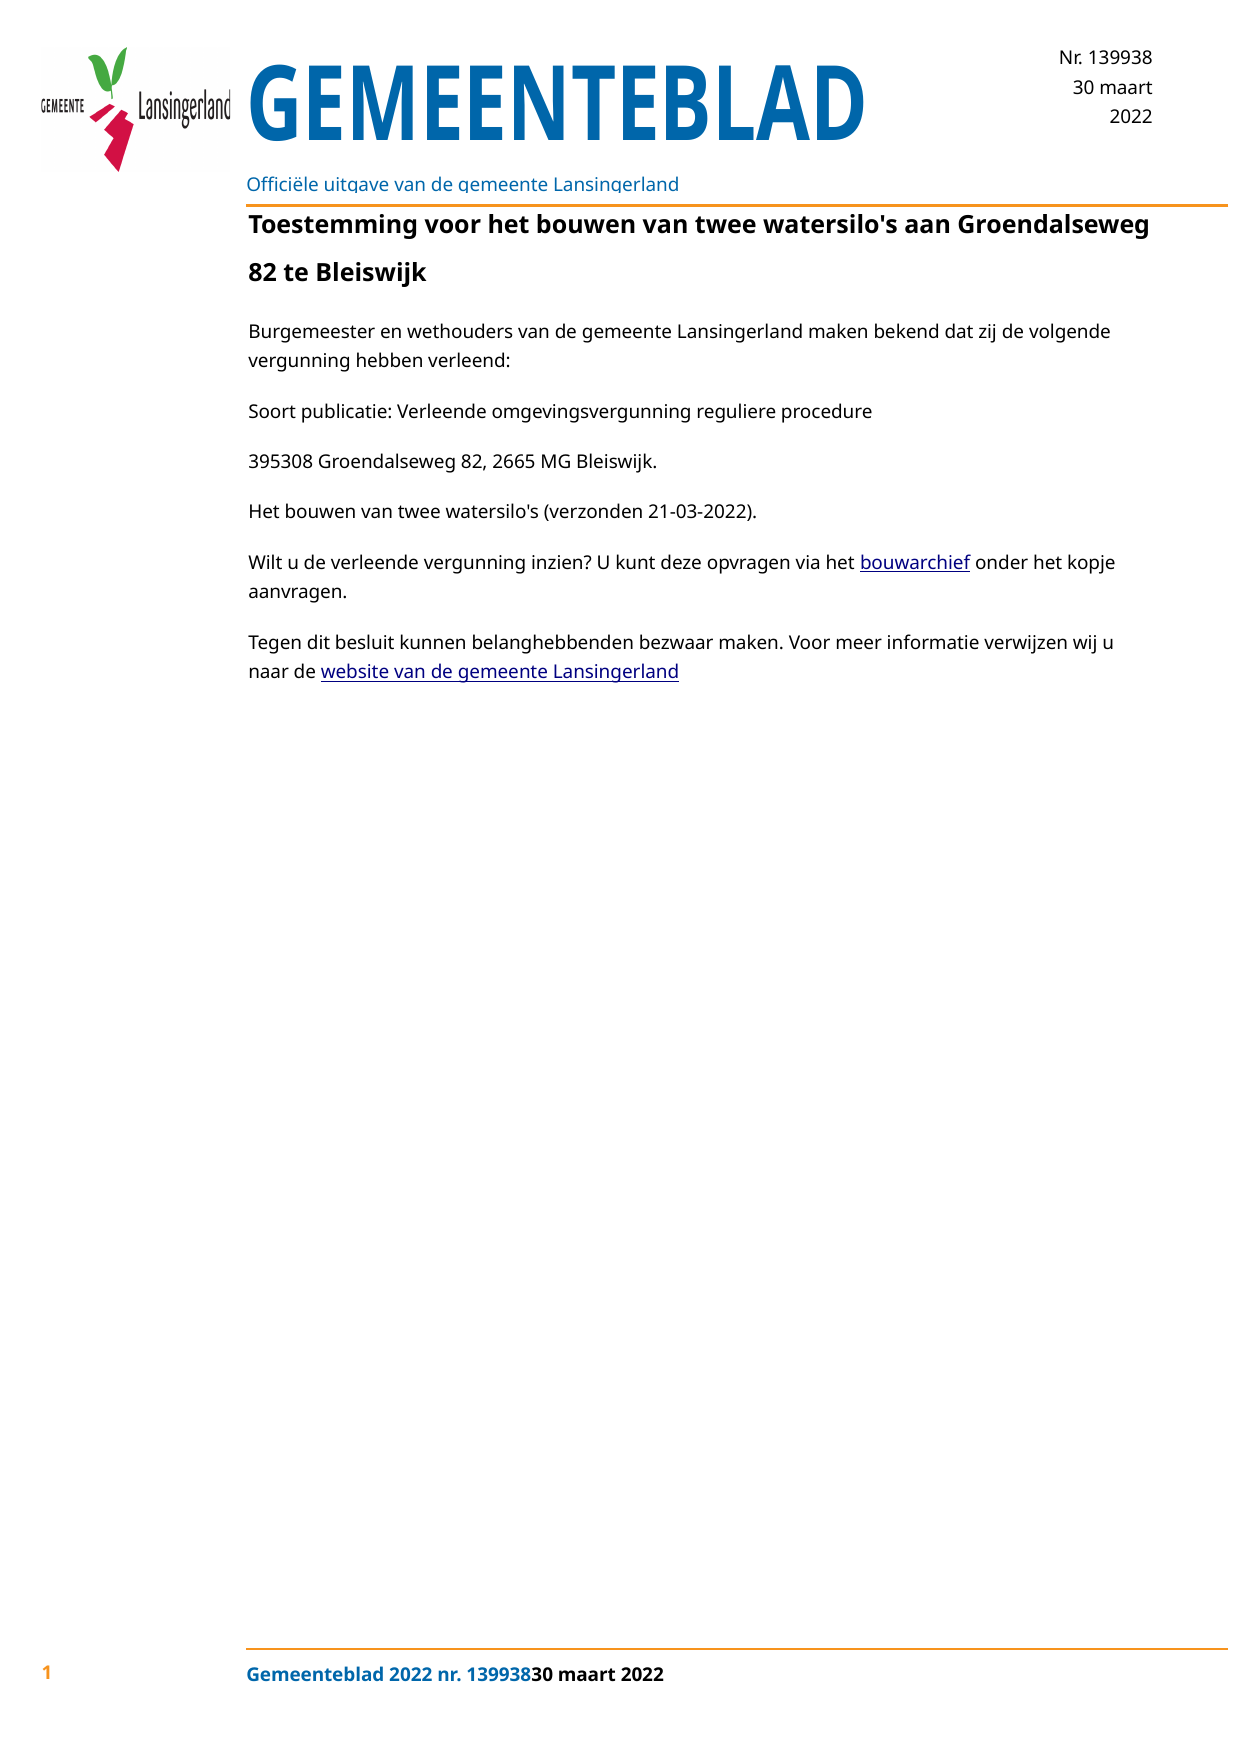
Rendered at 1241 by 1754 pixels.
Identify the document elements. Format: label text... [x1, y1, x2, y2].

text Tegen dit besluit kunnen belanghebbenden bezwaar maken. Voor meer informatie verwijzen wij u naar de website van de gemeente Lansingerland [248, 629, 1152, 684]
text Toestemming voor het bouwen van twee watersilo's aan Groendalseweg 82 te Bleiswijk [248, 207, 1152, 288]
picture [41, 47, 231, 172]
text Het bouwen van twee watersilo's (verzonden 21-03-2022). [248, 499, 1152, 524]
text Soort publicatie: Verleende omgevingsvergunning reguliere procedure [248, 398, 1152, 424]
text 395308 Groendalseweg 82, 2665 MG Bleiswijk. [248, 448, 1152, 474]
text Burgemeester en wethouders van de gemeente Lansingerland maken bekend dat zij de volgende vergunning hebben verleend: [248, 318, 1152, 373]
text Wilt u de verleende vergunning inzien? U kunt deze opvragen via het bouwarchief onder het kopje aanvragen. [248, 549, 1152, 604]
